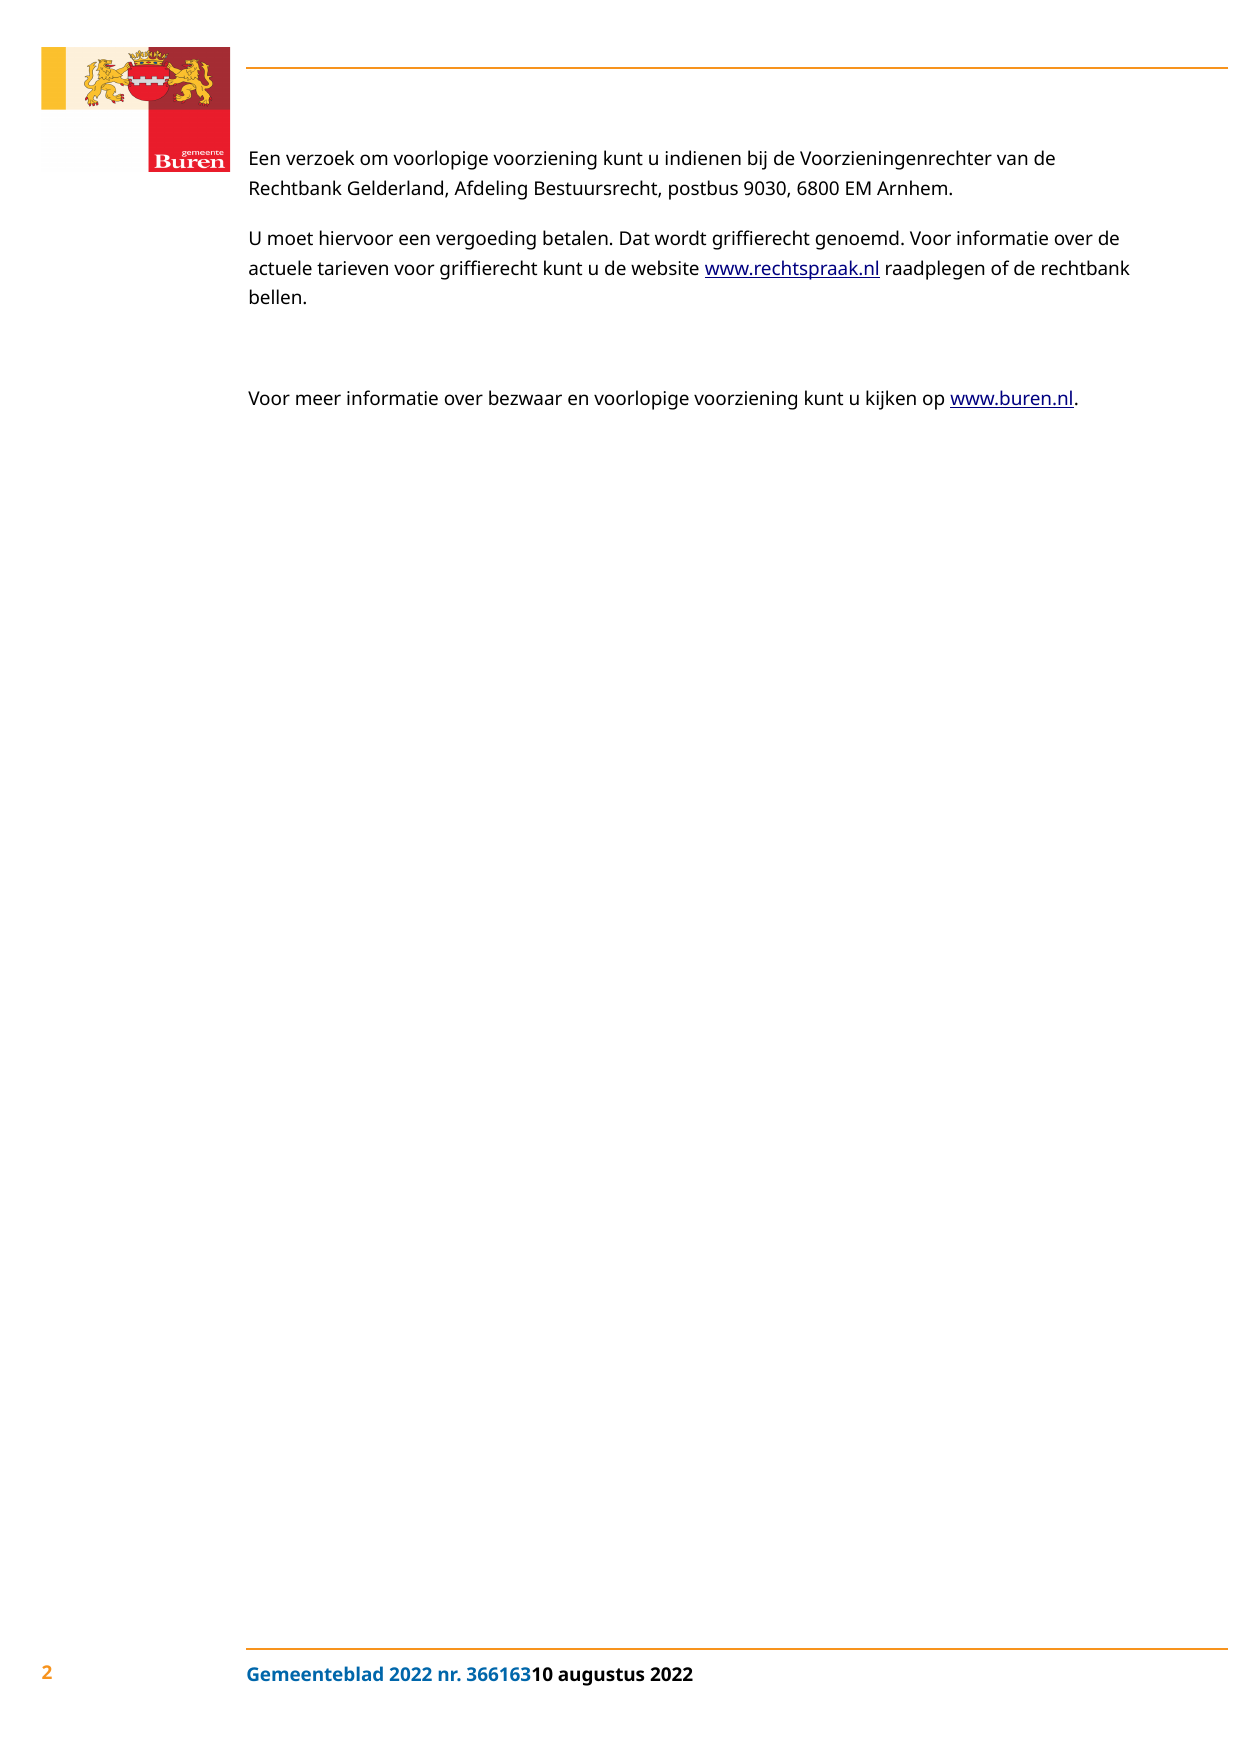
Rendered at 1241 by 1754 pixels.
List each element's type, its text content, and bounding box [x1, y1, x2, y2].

text U moet hiervoor een vergoeding betalen. Dat wordt griffierecht genoemd. Voor informatie over de actuele tarieven voor griffierecht kunt u de website www.rechtspraak.nl raadplegen of de rechtbank bellen. [248, 225, 1152, 310]
text Voor meer informatie over bezwaar en voorlopige voorziening kunt u kijken op www.buren.nl. [248, 385, 1152, 411]
picture [41, 47, 231, 172]
text Een verzoek om voorlopige voorziening kunt u indienen bij de Voorzieningenrechter van de Rechtbank Gelderland, Afdeling Bestuursrecht, postbus 9030, 6800 EM Arnhem. [248, 145, 1152, 201]
